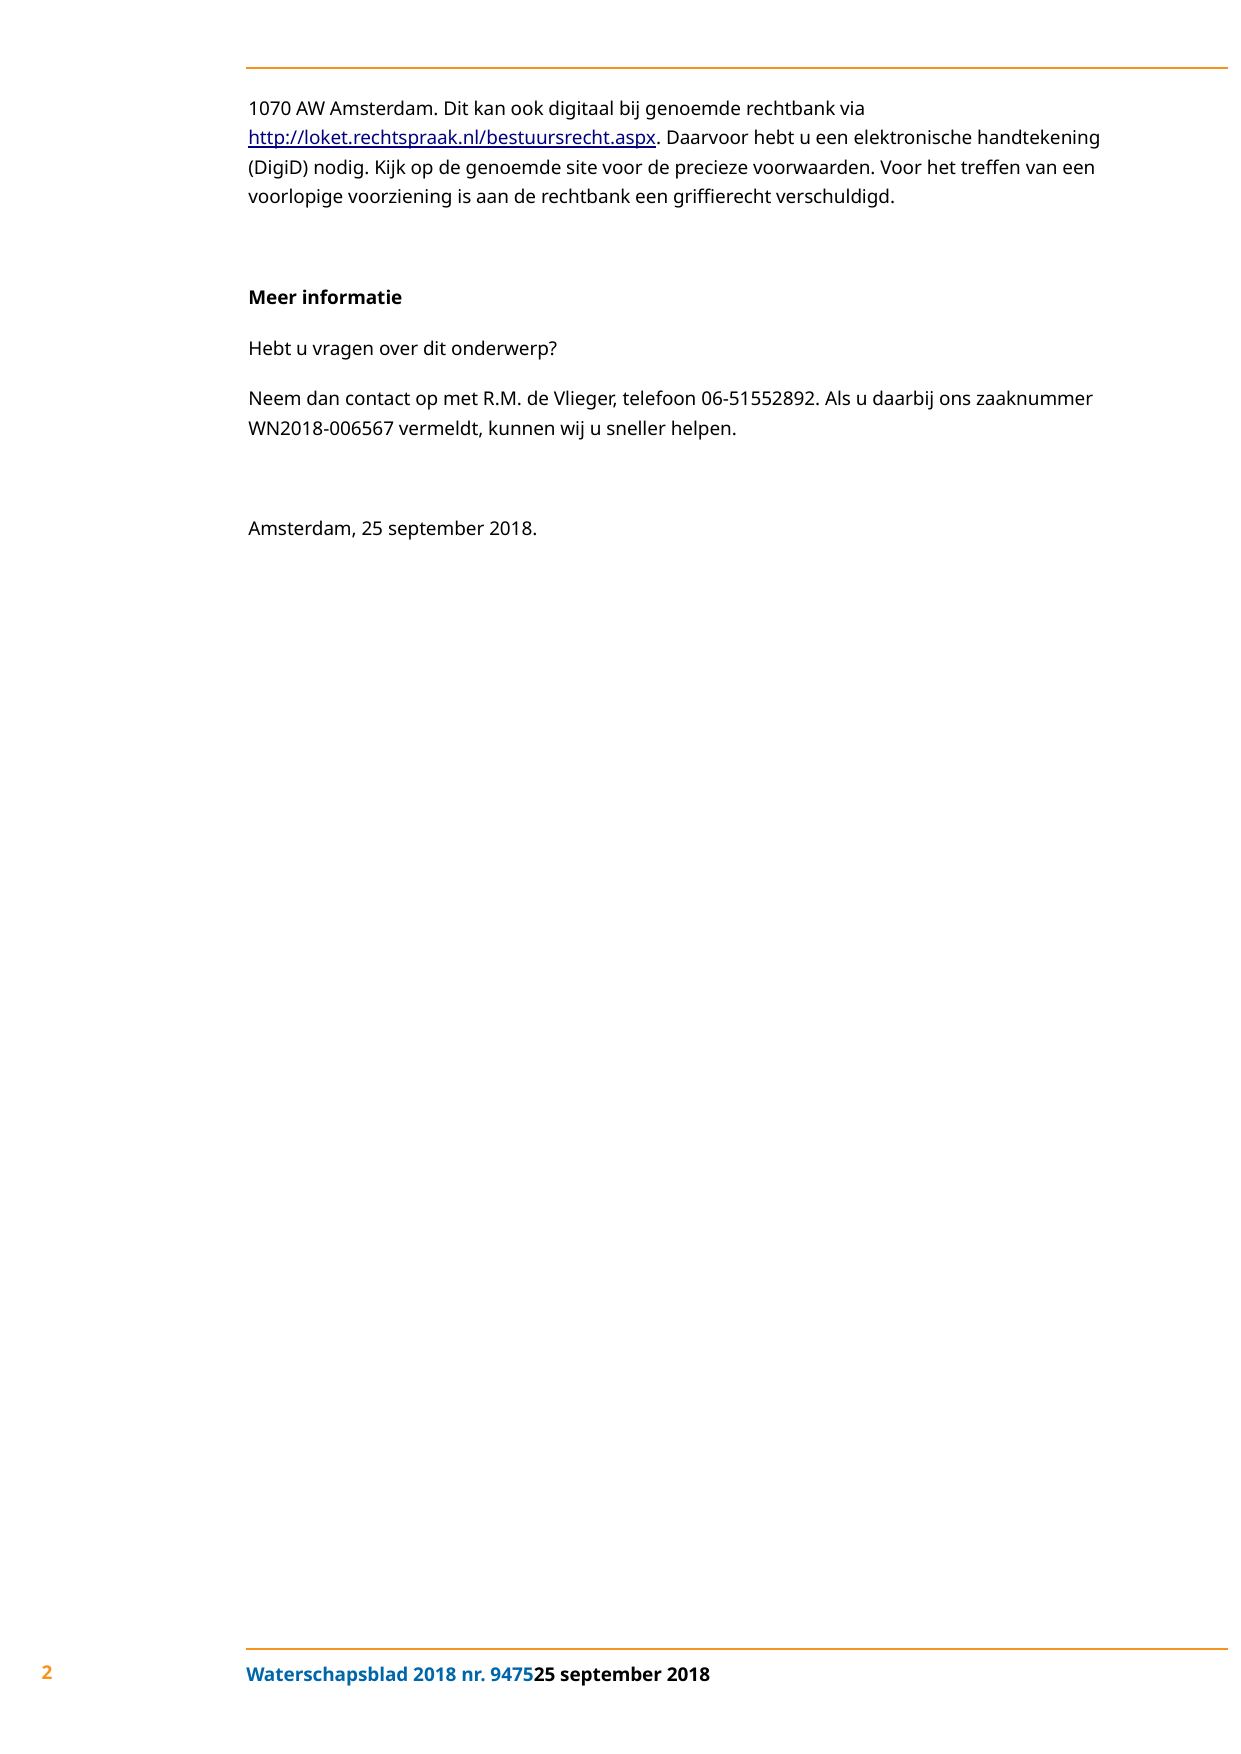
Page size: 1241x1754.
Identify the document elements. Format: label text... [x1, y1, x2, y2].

text Hebt u vragen over dit onderwerp? [248, 335, 1152, 361]
text Neem dan contact op met R.M. de Vlieger, telefoon 06-51552892. Als u daarbij ons zaaknummer WN2018-006567 vermeldt, kunnen wij u sneller helpen. [248, 385, 1152, 441]
text Meer informatie [248, 284, 1152, 310]
picture [41, 47, 231, 172]
text Amsterdam, 25 september 2018. [248, 516, 1152, 541]
text 1070 AW Amsterdam. Dit kan ook digitaal bij genoemde rechtbank via http://loket.rechtspraak.nl/bestuursrecht.aspx. Daarvoor hebt u een elektronische handtekening (DigiD) nodig. Kijk op de genoemde site voor de precieze voorwaarden. Voor het treffen van een voorlopige voorziening is aan de rechtbank een griffierecht verschuldigd. [248, 95, 1152, 209]
